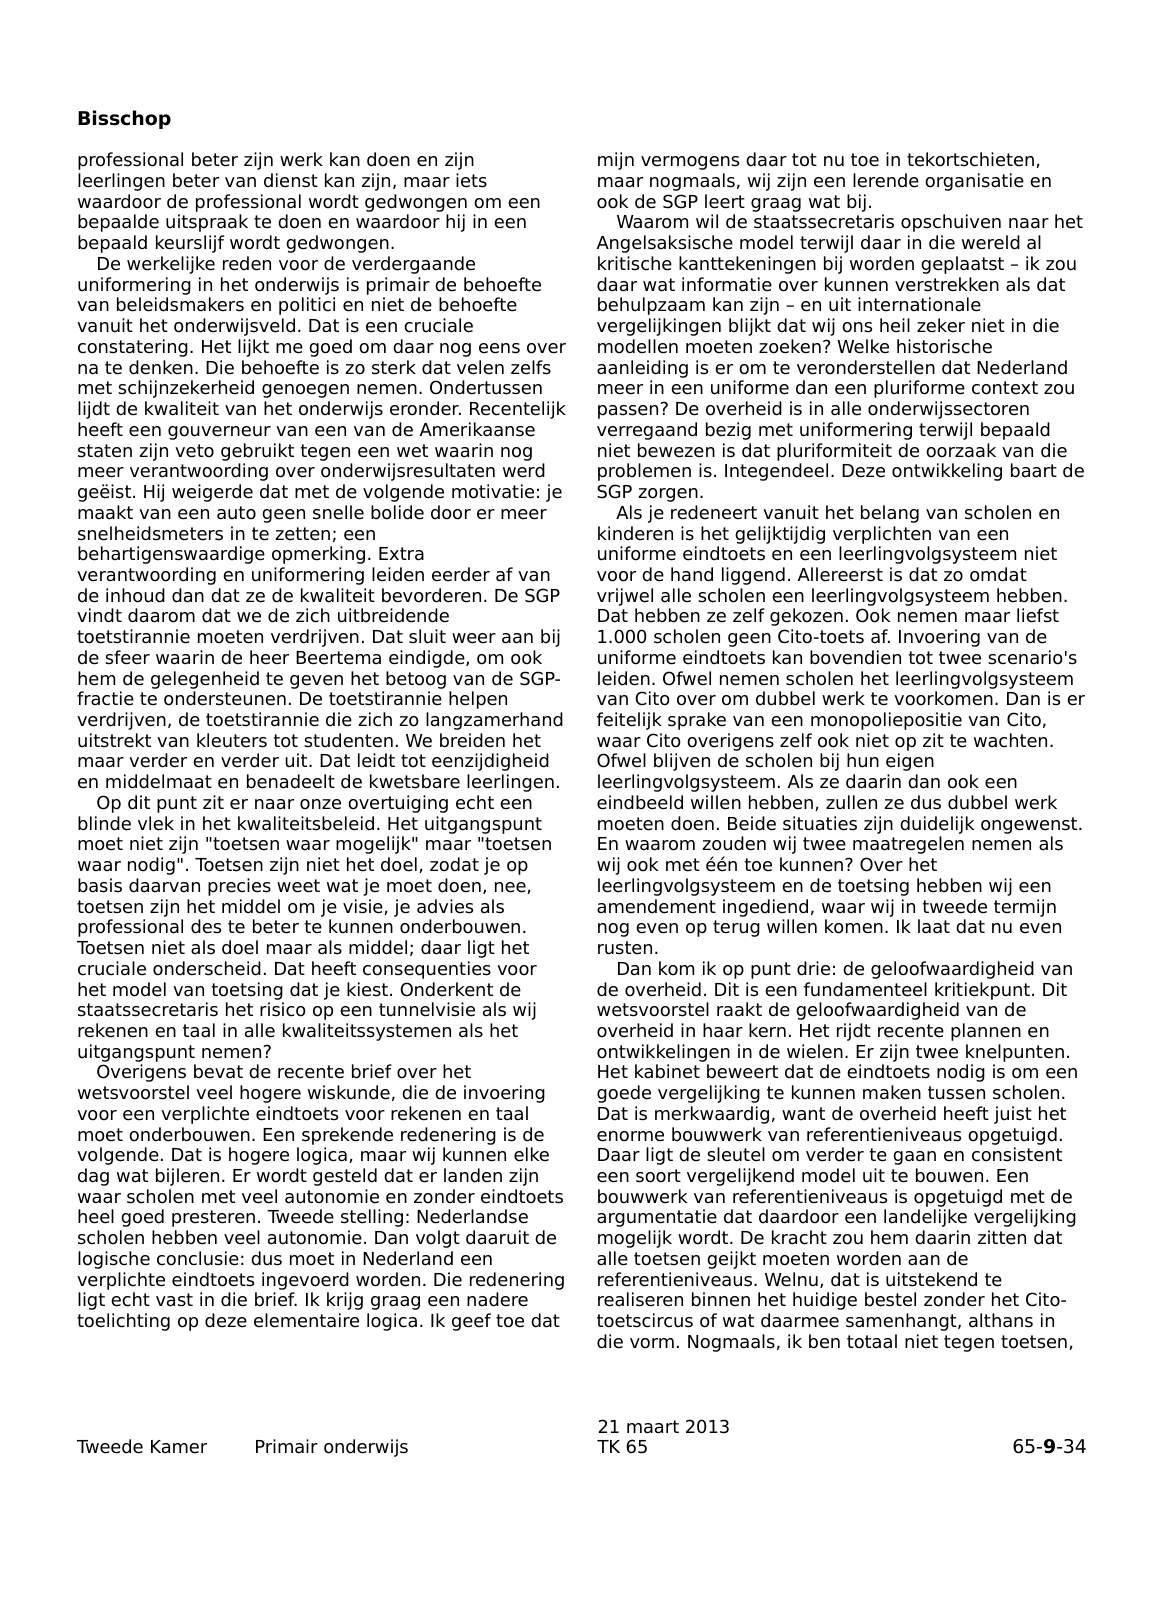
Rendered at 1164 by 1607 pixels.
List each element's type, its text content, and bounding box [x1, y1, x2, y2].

text Dan kom ik op punt drie: de geloofwaardigheid van de overheid. Dit is een fundamenteel kritiekpunt. Dit wetsvoorstel raakt de geloofwaardigheid van de overheid in haar kern. Het rijdt recente plannen en ontwikkelingen in de wielen. Er zijn twee knelpunten. Het kabinet beweert dat de eindtoets nodig is om een goede vergelijking te kunnen maken tussen scholen. Dat is merkwaardig, want de overheid heeft juist het enorme bouwwerk van referentieniveaus opgetuigd. Daar ligt de sleutel om verder te gaan en consistent een soort vergelijkend model uit te bouwen. Een bouwwerk van referentieniveaus is opgetuigd met de argumentatie dat daardoor een landelijke vergelijking mogelijk wordt. De kracht zou hem daarin zitten dat alle toetsen geijkt moeten worden aan de referentieniveaus. Welnu, dat is uitstekend te realiseren binnen het huidige bestel zonder het Cito-toetscircus of wat daarmee samenhangt, althans in die vorm. Nogmaals, ik ben totaal niet tegen toetsen, [596, 959, 1087, 1352]
text Overigens bevat de recente brief over het wetsvoorstel veel hogere wiskunde, die de invoering voor een verplichte eindtoets voor rekenen en taal moet onderbouwen. Een sprekende redenering is de volgende. Dat is hogere logica, maar wij kunnen elke dag wat bijleren. Er wordt gesteld dat er landen zijn waar scholen met veel autonomie en zonder eindtoets heel goed presteren. Tweede stelling: Nederlandse scholen hebben veel autonomie. Dan volgt daaruit de logische conclusie: dus moet in Nederland een verplichte eindtoets ingevoerd worden. Die redenering ligt echt vast in die brief. Ik krijg graag een nadere toelichting op deze elementaire logica. Ik geef toe dat [77, 1062, 567, 1332]
text Op dit punt zit er naar onze overtuiging echt een blinde vlek in het kwaliteitsbeleid. Het uitgangspunt moet niet zijn "toetsen waar mogelijk" maar "toetsen waar nodig". Toetsen zijn niet het doel, zodat je op basis daarvan precies weet wat je moet doen, nee, toetsen zijn het middel om je visie, je advies als professional des te beter te kunnen onderbouwen. Toetsen niet als doel maar als middel; daar ligt het cruciale onderscheid. Dat heeft consequenties voor het model van toetsing dat je kiest. Onderkent de staatssecretaris het risico op een tunnelvisie als wij rekenen en taal in alle kwaliteitssystemen als het uitgangspunt nemen? [77, 793, 567, 1062]
text De werkelijke reden voor de verdergaande uniformering in het onderwijs is primair de behoefte van beleidsmakers en politici en niet de behoefte vanuit het onderwijsveld. Dat is een cruciale constatering. Het lijkt me goed om daar nog eens over na te denken. Die behoefte is zo sterk dat velen zelfs met schijnzekerheid genoegen nemen. Ondertussen lijdt de kwaliteit van het onderwijs eronder. Recentelijk heeft een gouverneur van een van de Amerikaanse staten zijn veto gebruikt tegen een wet waarin nog meer verantwoording over onderwijsresultaten werd geëist. Hij weigerde dat met de volgende motivatie: je maakt van een auto geen snelle bolide door er meer snelheidsmeters in te zetten; een behartigenswaardige opmerking. Extra verantwoording en uniformering leiden eerder af van de inhoud dan dat ze de kwaliteit bevorderen. De SGP vindt daarom dat we de zich uitbreidende toetstirannie moeten verdrijven. Dat sluit weer aan bij de sfeer waarin de heer Beertema eindigde, om ook hem de gelegenheid te geven het betoog van de SGP-fractie te ondersteunen. De toetstirannie helpen verdrijven, de toetstirannie die zich zo langzamerhand uitstrekt van kleuters tot studenten. We breiden het maar verder en verder uit. Dat leidt tot eenzijdigheid en middelmaat en benadeelt de kwetsbare leerlingen. [77, 254, 567, 793]
text Waarom wil de staatssecretaris opschuiven naar het Angelsaksische model terwijl daar in die wereld al kritische kanttekeningen bij worden geplaatst – ik zou daar wat informatie over kunnen verstrekken als dat behulpzaam kan zijn – en uit internationale vergelijkingen blijkt dat wij ons heil zeker niet in die modellen moeten zoeken? Welke historische aanleiding is er om te veronderstellen dat Nederland meer in een uniforme dan een pluriforme context zou passen? De overheid is in alle onderwijssectoren verregaand bezig met uniformering terwijl bepaald niet bewezen is dat pluriformiteit de oorzaak van die problemen is. Integendeel. Deze ontwikkeling baart de SGP zorgen. [596, 212, 1087, 503]
text professional beter zijn werk kan doen en zijn leerlingen beter van dienst kan zijn, maar iets waardoor de professional wordt gedwongen om een bepaalde uitspraak te doen en waardoor hij in een bepaald keurslijf wordt gedwongen. [77, 150, 567, 254]
text Als je redeneert vanuit het belang van scholen en kinderen is het gelijktijdig verplichten van een uniforme eindtoets en een leerlingvolgsysteem niet voor de hand liggend. Allereerst is dat zo omdat vrijwel alle scholen een leerlingvolgsysteem hebben. Dat hebben ze zelf gekozen. Ook nemen maar liefst 1.000 scholen geen Cito-toets af. Invoering van de uniforme eindtoets kan bovendien tot twee scenario's leiden. Ofwel nemen scholen het leerlingvolgsysteem van Cito over om dubbel werk te voorkomen. Dan is er feitelijk sprake van een monopoliepositie van Cito, waar Cito overigens zelf ook niet op zit te wachten. Ofwel blijven de scholen bij hun eigen leerlingvolgsysteem. Als ze daarin dan ook een eindbeeld willen hebben, zullen ze dus dubbel werk moeten doen. Beide situaties zijn duidelijk ongewenst. En waarom zouden wij twee maatregelen nemen als wij ook met één toe kunnen? Over het leerlingvolgsysteem en de toetsing hebben wij een amendement ingediend, waar wij in tweede termijn nog even op terug willen komen. Ik laat dat nu even rusten. [596, 503, 1087, 959]
text mijn vermogens daar tot nu toe in tekortschieten, maar nogmaals, wij zijn een lerende organisatie en ook de SGP leert graag wat bij. [596, 150, 1087, 212]
